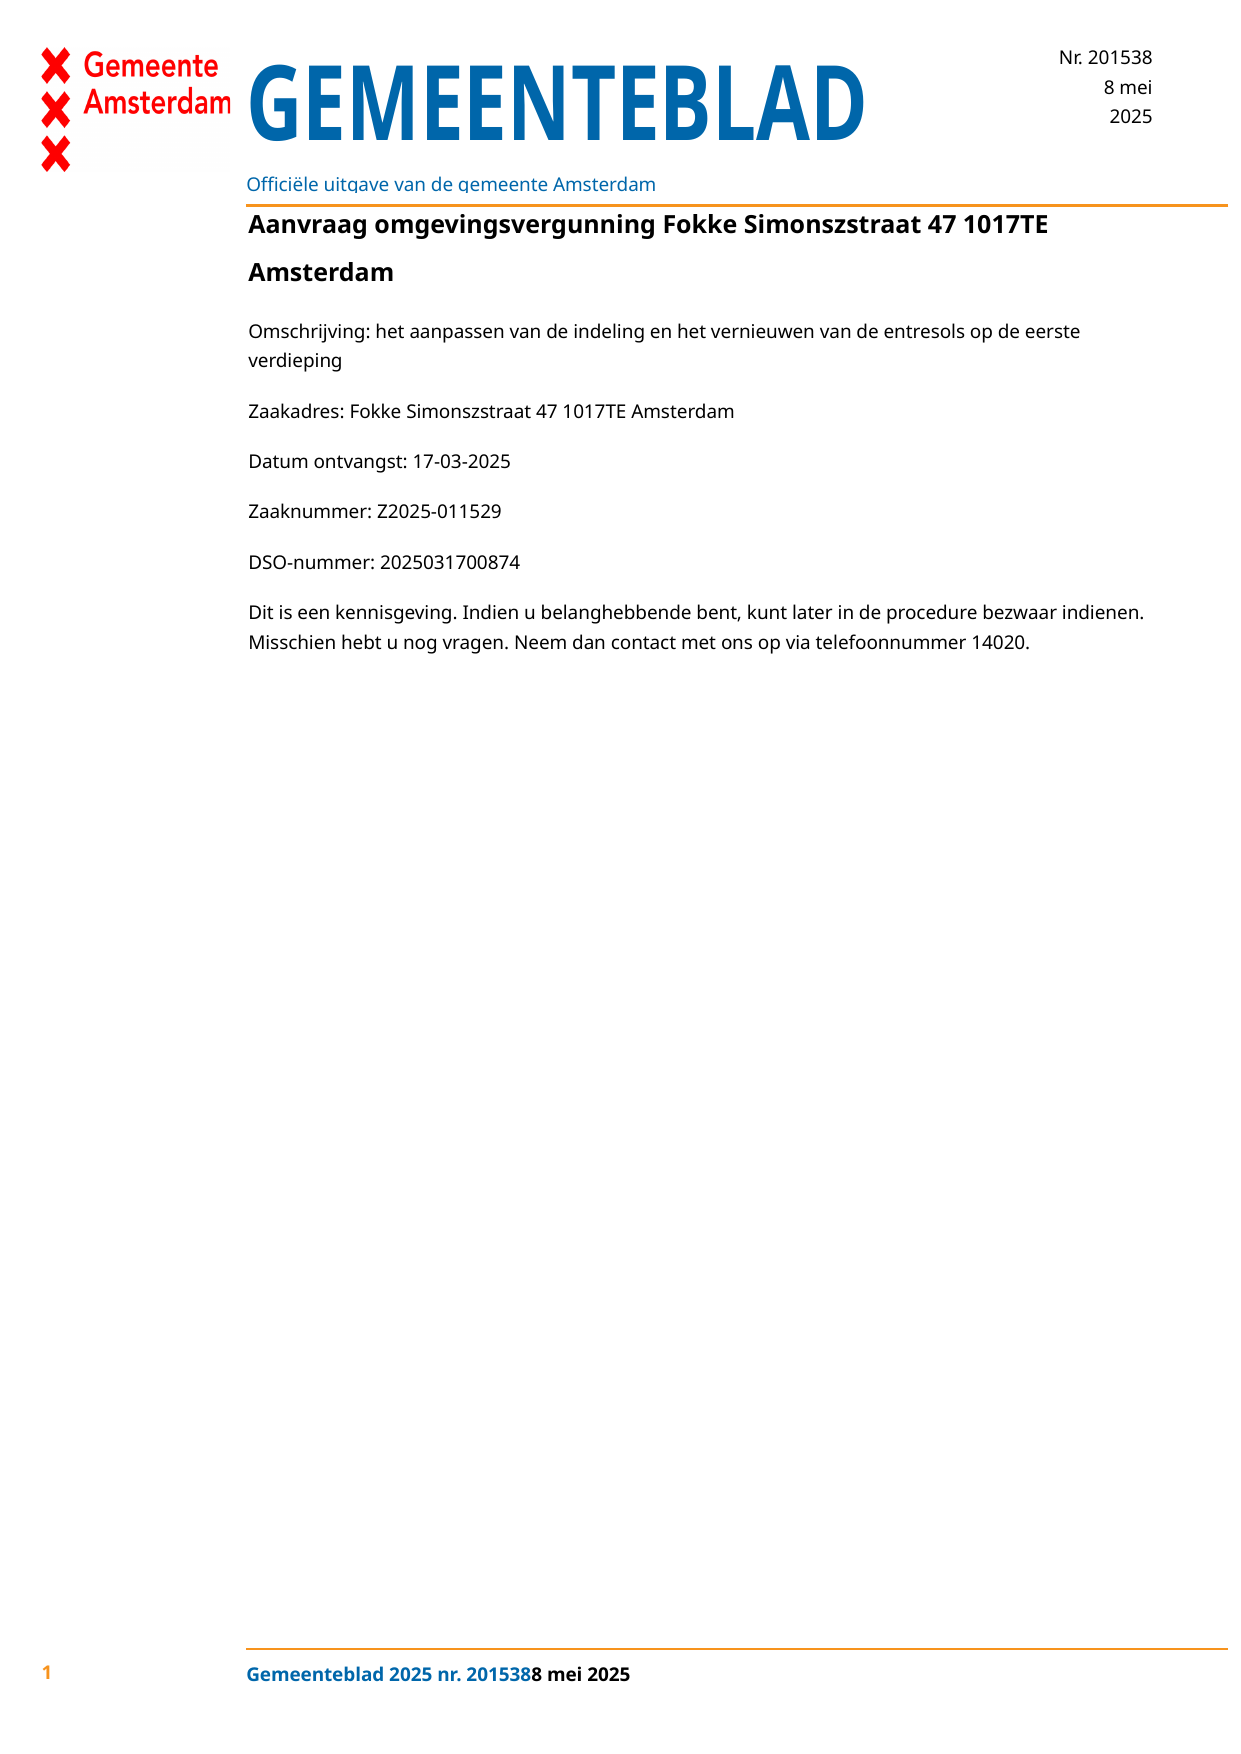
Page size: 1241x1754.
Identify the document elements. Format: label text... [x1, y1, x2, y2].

text DSO-nummer: 2025031700874 [248, 549, 1152, 575]
text Aanvraag omgevingsvergunning Fokke Simonszstraat 47 1017TE Amsterdam [248, 207, 1152, 288]
text Zaakadres: Fokke Simonszstraat 47 1017TE Amsterdam [248, 398, 1152, 424]
text Dit is een kennisgeving. Indien u belanghebbende bent, kunt later in de procedure bezwaar indienen. Misschien hebt u nog vragen. Neem dan contact met ons op via telefoonnummer 14020. [248, 599, 1152, 655]
picture [41, 47, 231, 172]
text Datum ontvangst: 17-03-2025 [248, 448, 1152, 474]
text Zaaknummer: Z2025-011529 [248, 499, 1152, 524]
text Omschrijving: het aanpassen van de indeling en het vernieuwen van de entresols op de eerste verdieping [248, 318, 1152, 373]
